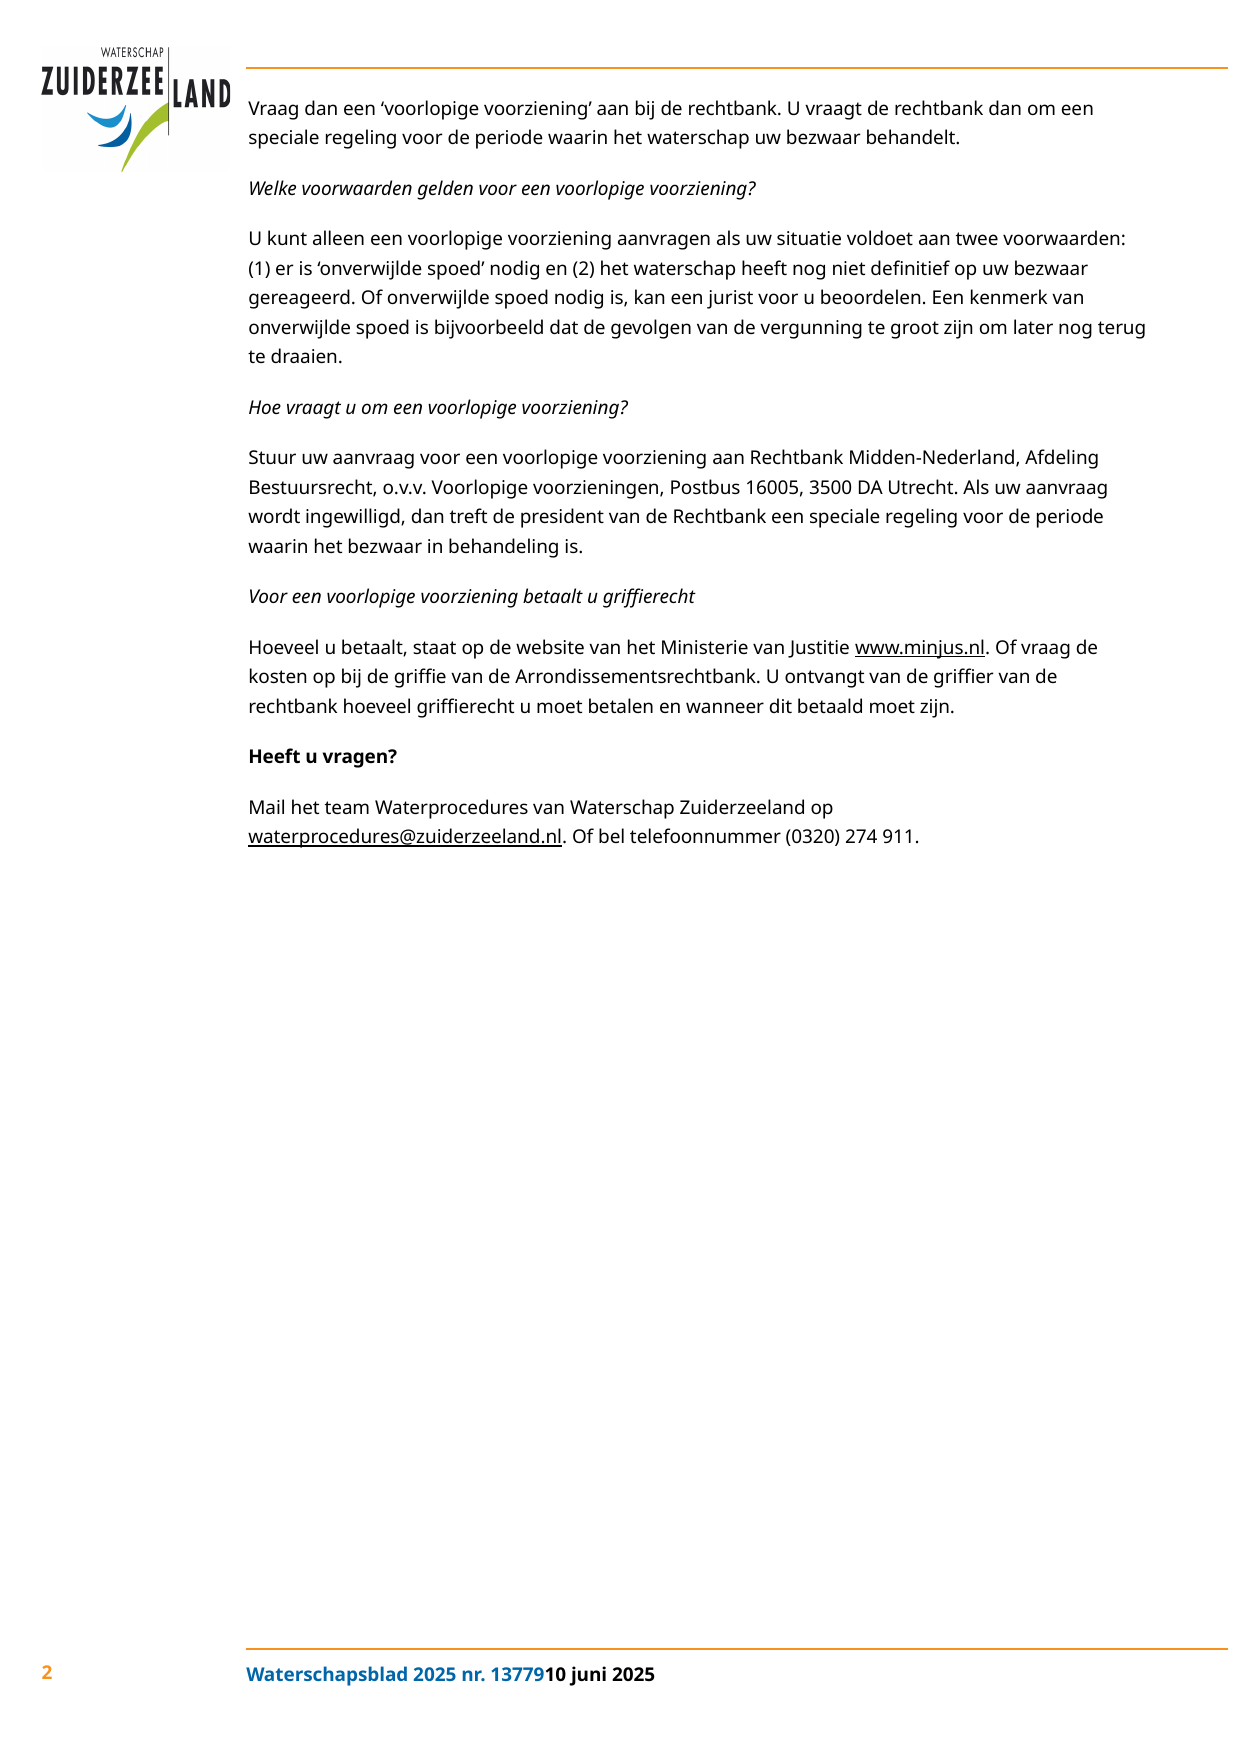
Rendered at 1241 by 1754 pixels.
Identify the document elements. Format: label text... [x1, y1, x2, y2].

text Heeft u vragen? [248, 743, 1152, 769]
text Stuur uw aanvraag voor een voorlopige voorziening aan Rechtbank Midden-Nederland, Afdeling Bestuursrecht, o.v.v. Voorlopige voorzieningen, Postbus 16005, 3500 DA Utrecht. Als uw aanvraag wordt ingewilligd, dan treft de president van de Rechtbank een speciale regeling voor de periode waarin het bezwaar in behandeling is. [248, 444, 1152, 559]
text Voor een voorlopige voorziening betaalt u griffierecht [248, 583, 1152, 609]
text Vraag dan een ‘voorlopige voorziening’ aan bij de rechtbank. U vraagt de rechtbank dan om een speciale regeling voor de periode waarin het waterschap uw bezwaar behandelt. [248, 95, 1152, 150]
text U kunt alleen een voorlopige voorziening aanvragen als uw situatie voldoet aan twee voorwaarden: (1) er is ‘onverwijlde spoed’ nodig en (2) het waterschap heeft nog niet definitief op uw bezwaar gereageerd. Of onverwijlde spoed nodig is, kan een jurist voor u beoordelen. Een kenmerk van onverwijlde spoed is bijvoorbeeld dat de gevolgen van de vergunning te groot zijn om later nog terug te draaien. [248, 225, 1152, 369]
text Hoe vraagt u om een voorlopige voorziening? [248, 394, 1152, 420]
text Welke voorwaarden gelden voor een voorlopige voorziening? [248, 175, 1152, 201]
text Hoeveel u betaalt, staat op de website van het Ministerie van Justitie www.minjus.nl. Of vraag de kosten op bij de griffie van de Arrondissementsrechtbank. U ontvangt van de griffier van de rechtbank hoeveel griffierecht u moet betalen en wanneer dit betaald moet zijn. [248, 634, 1152, 719]
picture [41, 47, 231, 172]
text Mail het team Waterprocedures van Waterschap Zuiderzeeland op waterprocedures@zuiderzeeland.nl. Of bel telefoonnummer (0320) 274 911. [248, 794, 1152, 849]
